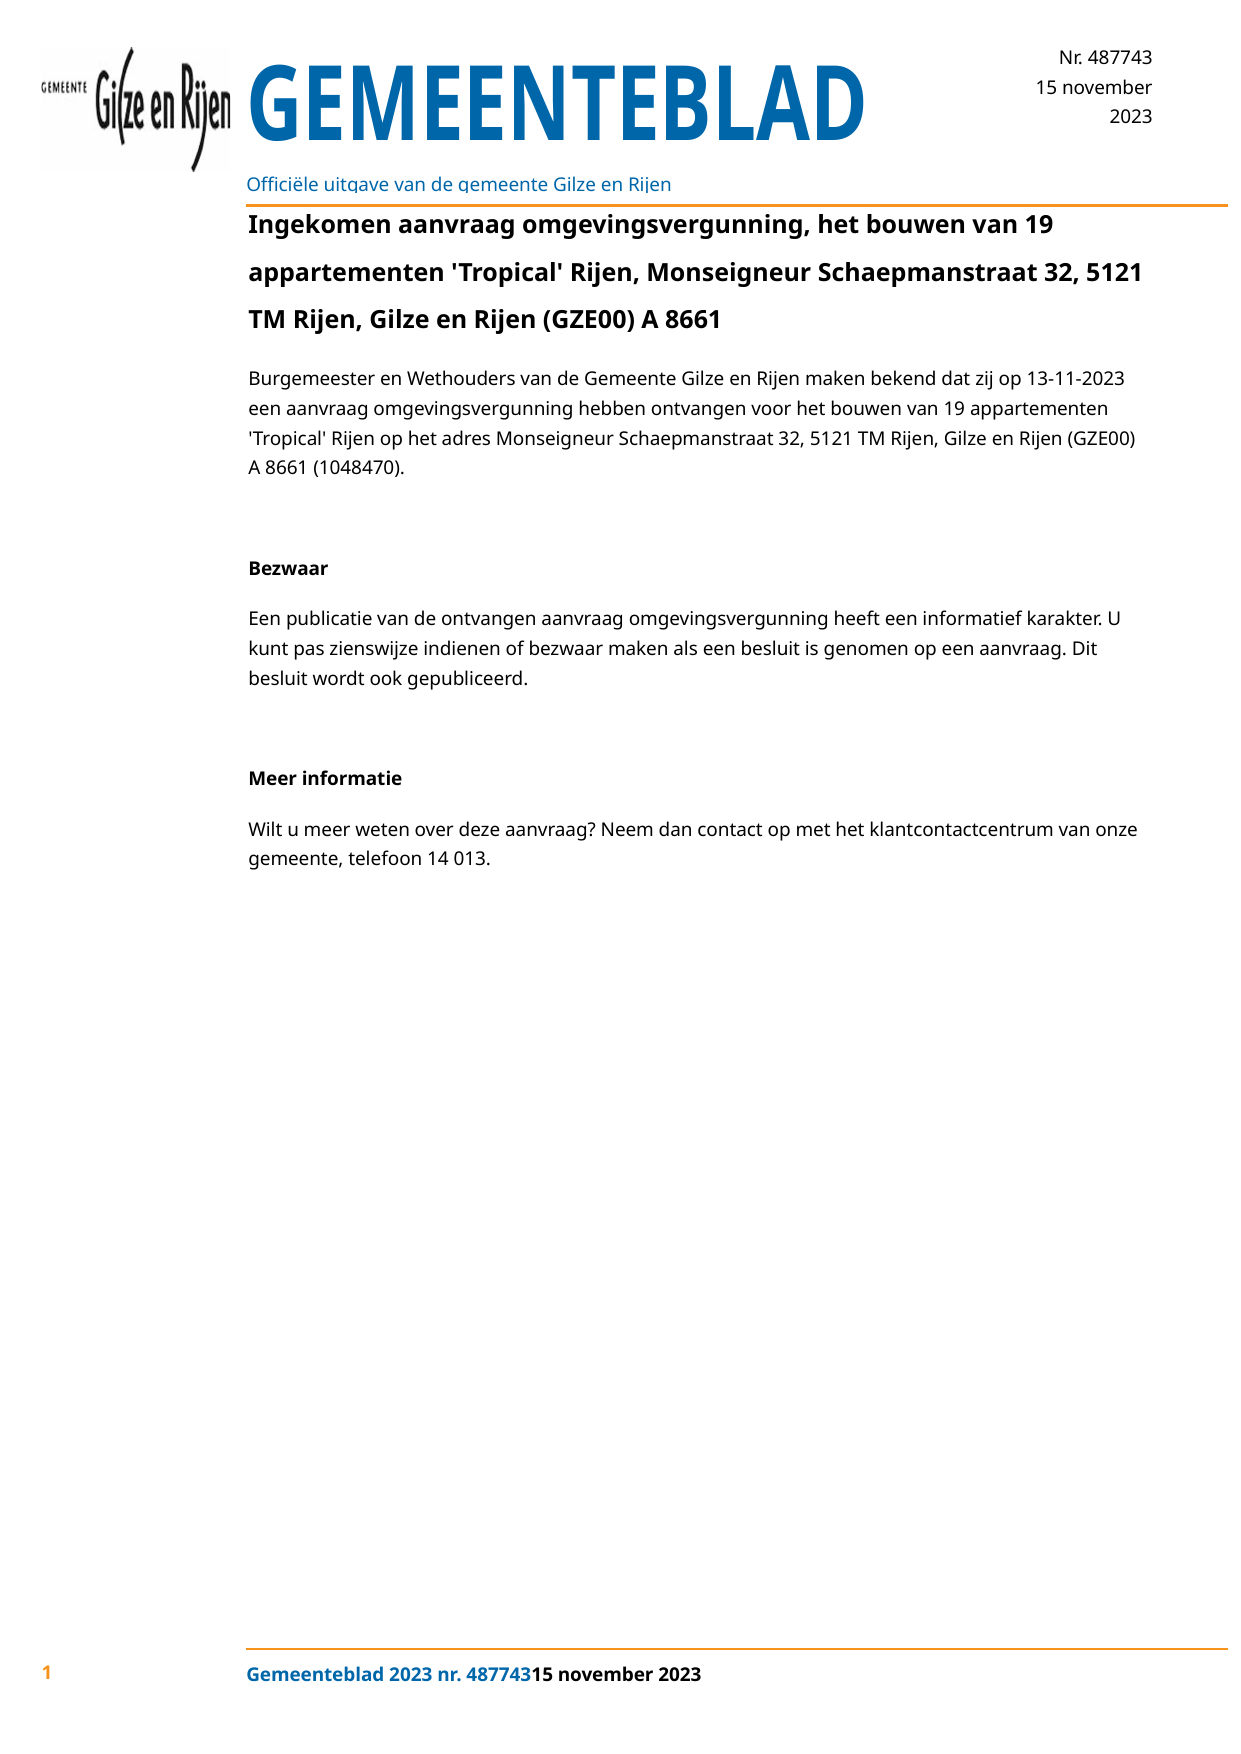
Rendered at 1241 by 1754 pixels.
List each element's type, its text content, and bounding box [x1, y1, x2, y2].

picture [41, 47, 231, 172]
text Bezwaar [248, 555, 1152, 581]
text Ingekomen aanvraag omgevingsvergunning, het bouwen van 19 appartementen 'Tropical' Rijen, Monseigneur Schaepmanstraat 32, 5121 TM Rijen, Gilze en Rijen (GZE00) A 8661 [248, 207, 1152, 336]
text Een publicatie van de ontvangen aanvraag omgevingsvergunning heeft een informatief karakter. U kunt pas zienswijze indienen of bezwaar maken als een besluit is genomen op een aanvraag. Dit besluit wordt ook gepubliceerd. [248, 606, 1152, 690]
text Burgemeester en Wethouders van de Gemeente Gilze en Rijen maken bekend dat zij op 13-11-2023 een aanvraag omgevingsvergunning hebben ontvangen voor het bouwen van 19 appartementen 'Tropical' Rijen op het adres Monseigneur Schaepmanstraat 32, 5121 TM Rijen, Gilze en Rijen (GZE00) A 8661 (1048470). [248, 366, 1152, 480]
text Wilt u meer weten over deze aanvraag? Neem dan contact op met het klantcontactcentrum van onze gemeente, telefoon 14 013. [248, 816, 1152, 871]
text Meer informatie [248, 766, 1152, 791]
